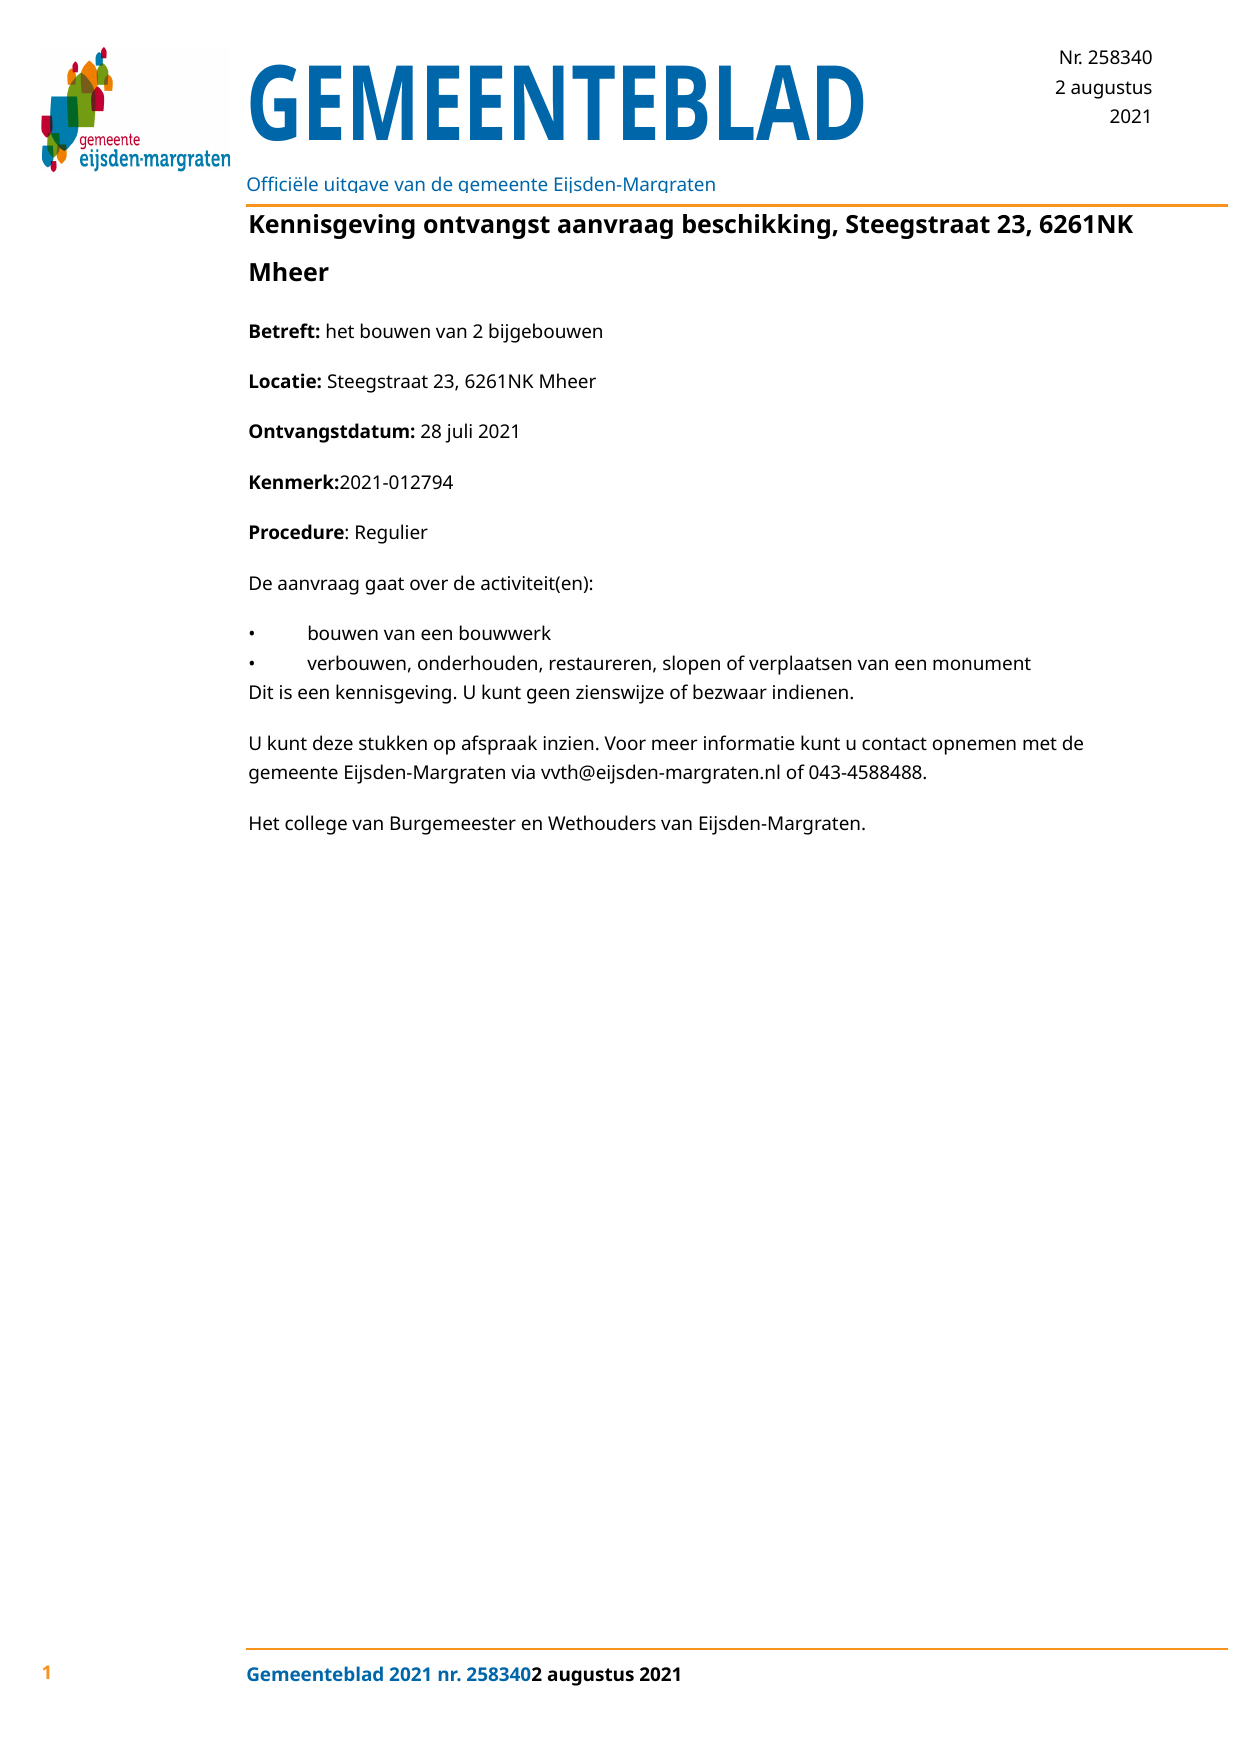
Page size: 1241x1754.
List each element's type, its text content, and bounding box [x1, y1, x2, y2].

text Het college van Burgemeester en Wethouders van Eijsden-Margraten. [248, 810, 1152, 836]
text Locatie: Steegstraat 23, 6261NK Mheer [248, 368, 1152, 394]
picture [41, 47, 231, 172]
text Kennisgeving ontvangst aanvraag beschikking, Steegstraat 23, 6261NK Mheer [248, 207, 1152, 288]
text Procedure: Regulier [248, 519, 1152, 545]
text Dit is een kennisgeving. U kunt geen zienswijze of bezwaar indienen. [248, 679, 1152, 705]
text Ontvangstdatum: 28 juli 2021 [248, 419, 1152, 444]
list bouwen van een bouwwerk [248, 620, 1152, 646]
list verbouwen, onderhouden, restaureren, slopen of verplaatsen van een monument [248, 650, 1152, 676]
text U kunt deze stukken op afspraak inzien. Voor meer informatie kunt u contact opnemen met de gemeente Eijsden-Margraten via vvth@eijsden-margraten.nl of 043-4588488. [248, 730, 1152, 785]
text De aanvraag gaat over de activiteit(en): [248, 570, 1152, 596]
text Kenmerk:2021-012794 [248, 469, 1152, 495]
text Betreft: het bouwen van 2 bijgebouwen [248, 318, 1152, 344]
